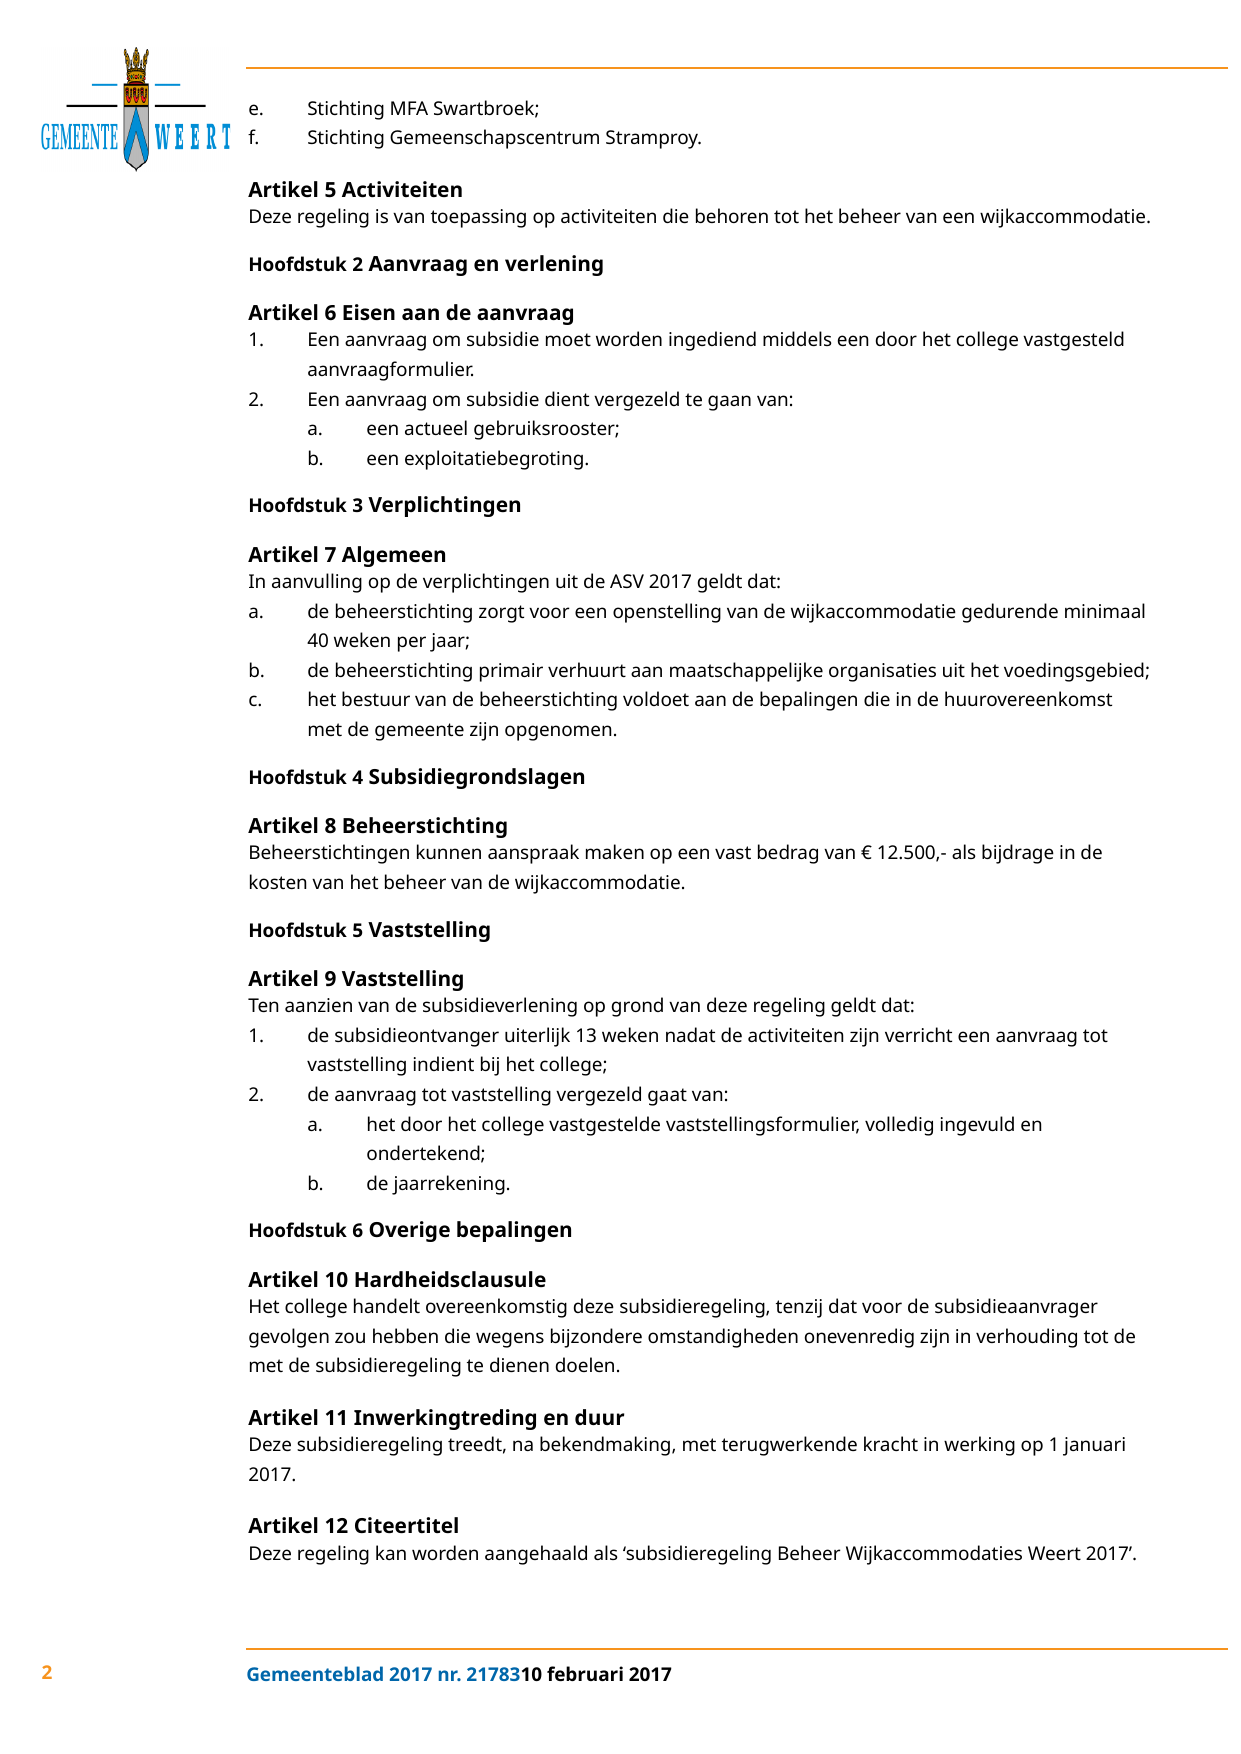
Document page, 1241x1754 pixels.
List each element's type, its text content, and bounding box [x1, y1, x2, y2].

text Hoofdstuk 3 Verplichtingen [248, 491, 1152, 519]
picture [41, 47, 231, 172]
text Artikel 7 Algemeen [248, 540, 1152, 568]
text Hoofdstuk 4 Subsidiegrondslagen [248, 762, 1152, 790]
text Artikel 10 Hardheidsclausule [248, 1265, 1152, 1293]
list de beheerstichting zorgt voor een openstelling van de wijkaccommodatie gedurende minimaal 40 weken per jaar; [248, 598, 1152, 653]
text Hoofdstuk 5 Vaststelling [248, 915, 1152, 943]
list de aanvraag tot vaststelling vergezeld gaat van: [248, 1081, 1152, 1107]
text Hoofdstuk 6 Overige bepalingen [248, 1216, 1152, 1244]
text Beheerstichtingen kunnen aanspraak maken op een vast bedrag van € 12.500,- als bijdrage in de kosten van het beheer van de wijkaccommodatie. [248, 839, 1152, 895]
list de beheerstichting primair verhuurt aan maatschappelijke organisaties uit het voedingsgebied; [248, 657, 1152, 683]
list Een aanvraag om subsidie dient vergezeld te gaan van: [248, 386, 1152, 411]
text Artikel 9 Vaststelling [248, 964, 1152, 992]
text Ten aanzien van de subsidieverlening op grond van deze regeling geldt dat: [248, 992, 1152, 1018]
list het bestuur van de beheerstichting voldoet aan de bepalingen die in de huurovereenkomst met de gemeente zijn opgenomen. [248, 687, 1152, 742]
text Deze regeling is van toepassing op activiteiten die behoren tot het beheer van een wijkaccommodatie. [248, 203, 1152, 229]
text Deze regeling kan worden aangehaald als ‘subsidieregeling Beheer Wijkaccommodaties Weert 2017’. [248, 1540, 1152, 1565]
list de jaarrekening. [307, 1170, 1152, 1196]
list Stichting Gemeenschapscentrum Stramproy. [248, 124, 1152, 150]
text Hoofdstuk 2 Aanvraag en verlening [248, 249, 1152, 277]
list de subsidieontvanger uiterlijk 13 weken nadat de activiteiten zijn verricht een aanvraag tot vaststelling indient bij het college; [248, 1022, 1152, 1077]
text Het college handelt overeenkomstig deze subsidieregeling, tenzij dat voor de subsidieaanvrager gevolgen zou hebben die wegens bijzondere omstandigheden onevenredig zijn in verhouding tot de met de subsidieregeling te dienen doelen. [248, 1293, 1152, 1378]
list een actueel gebruiksrooster; [307, 415, 1152, 441]
list het door het college vastgestelde vaststellingsformulier, volledig ingevuld en ondertekend; [307, 1111, 1152, 1166]
text In aanvulling op de verplichtingen uit de ASV 2017 geldt dat: [248, 568, 1152, 594]
text Artikel 12 Citeertitel [248, 1511, 1152, 1540]
text Artikel 6 Eisen aan de aanvraag [248, 298, 1152, 327]
list Stichting MFA Swartbroek; [248, 95, 1152, 121]
list Een aanvraag om subsidie moet worden ingediend middels een door het college vastgesteld aanvraagformulier. [248, 327, 1152, 382]
text Deze subsidieregeling treedt, na bekendmaking, met terugwerkende kracht in werking op 1 januari 2017. [248, 1431, 1152, 1487]
text Artikel 5 Activiteiten [248, 175, 1152, 203]
list een exploitatiebegroting. [307, 445, 1152, 471]
text Artikel 11 Inwerkingtreding en duur [248, 1403, 1152, 1431]
text Artikel 8 Beheerstichting [248, 811, 1152, 839]
